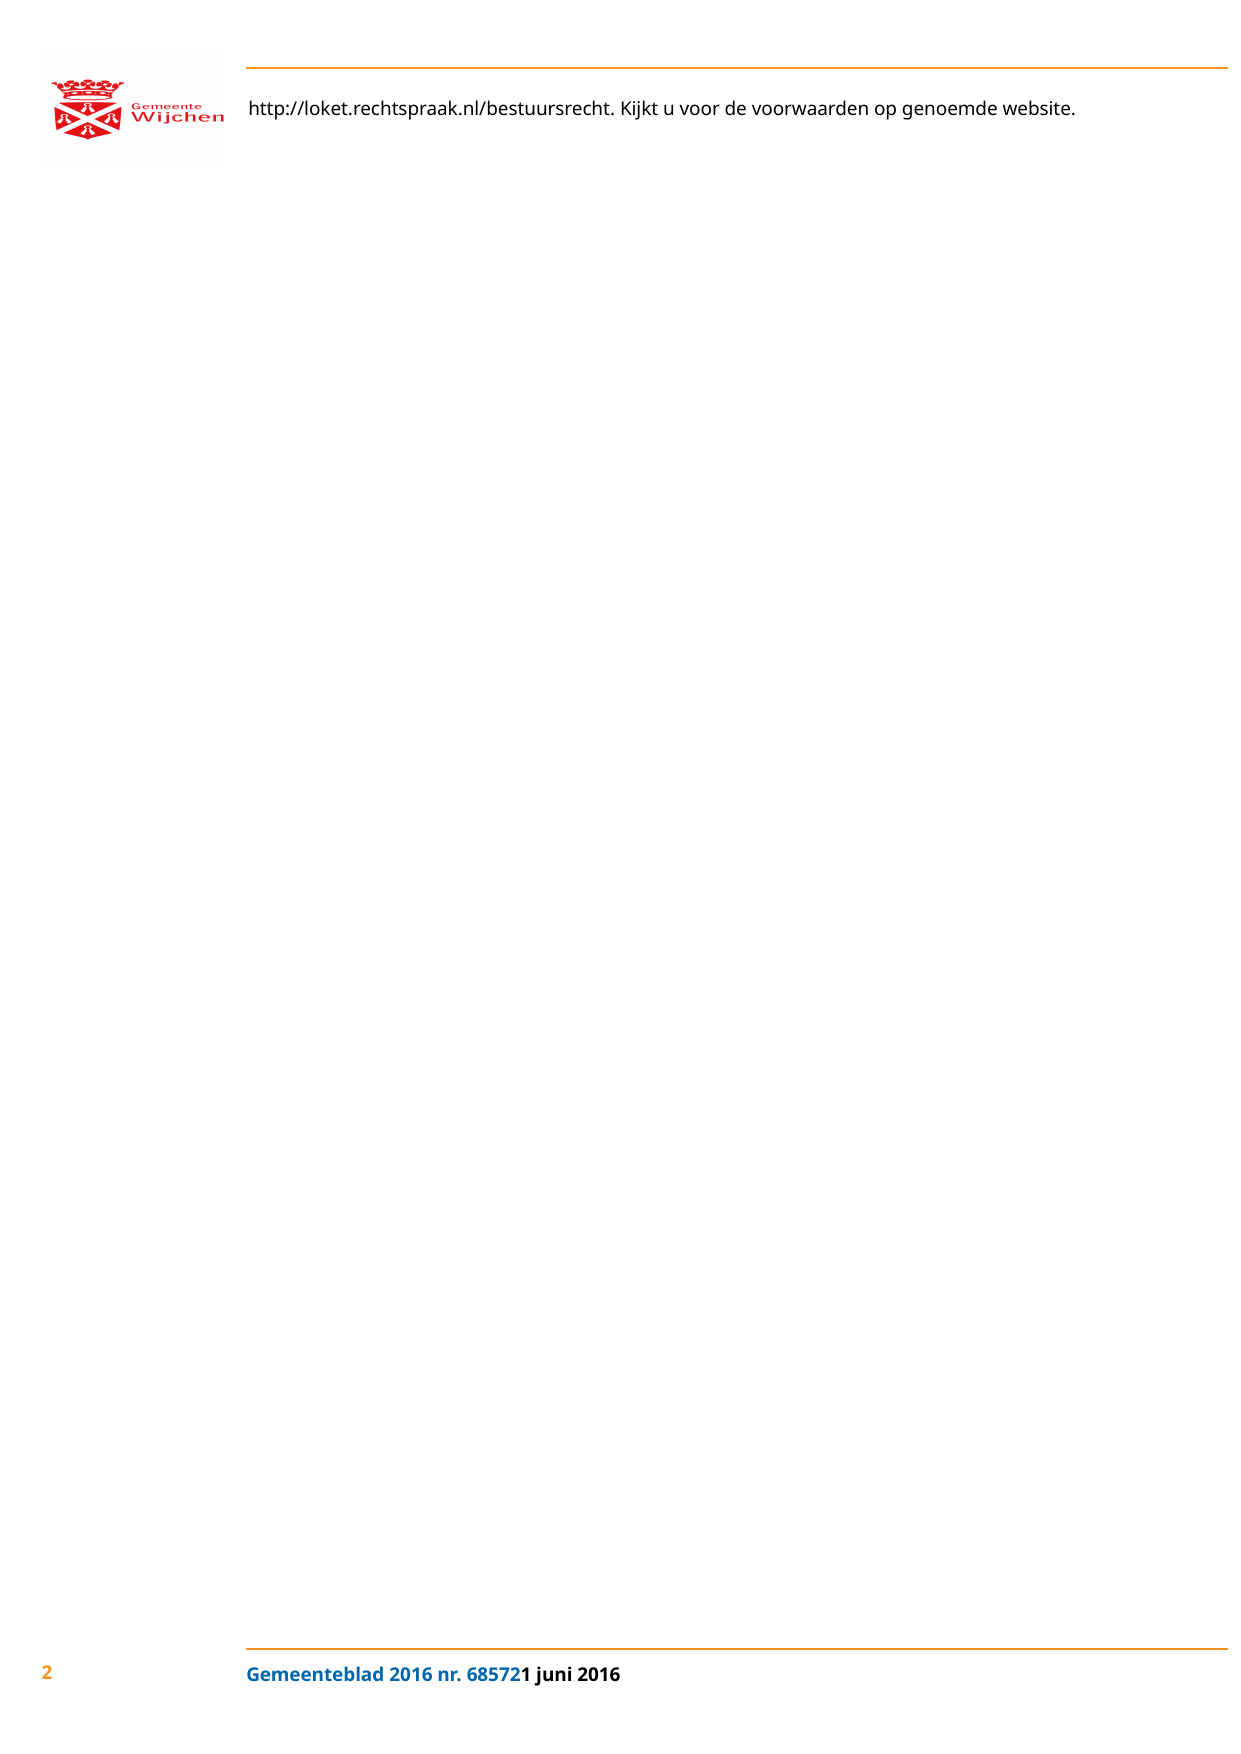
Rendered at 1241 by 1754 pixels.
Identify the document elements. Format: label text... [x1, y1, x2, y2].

text http://loket.rechtspraak.nl/bestuursrecht. Kijkt u voor de voorwaarden op genoemde website. [248, 95, 1152, 121]
picture [41, 47, 231, 172]
